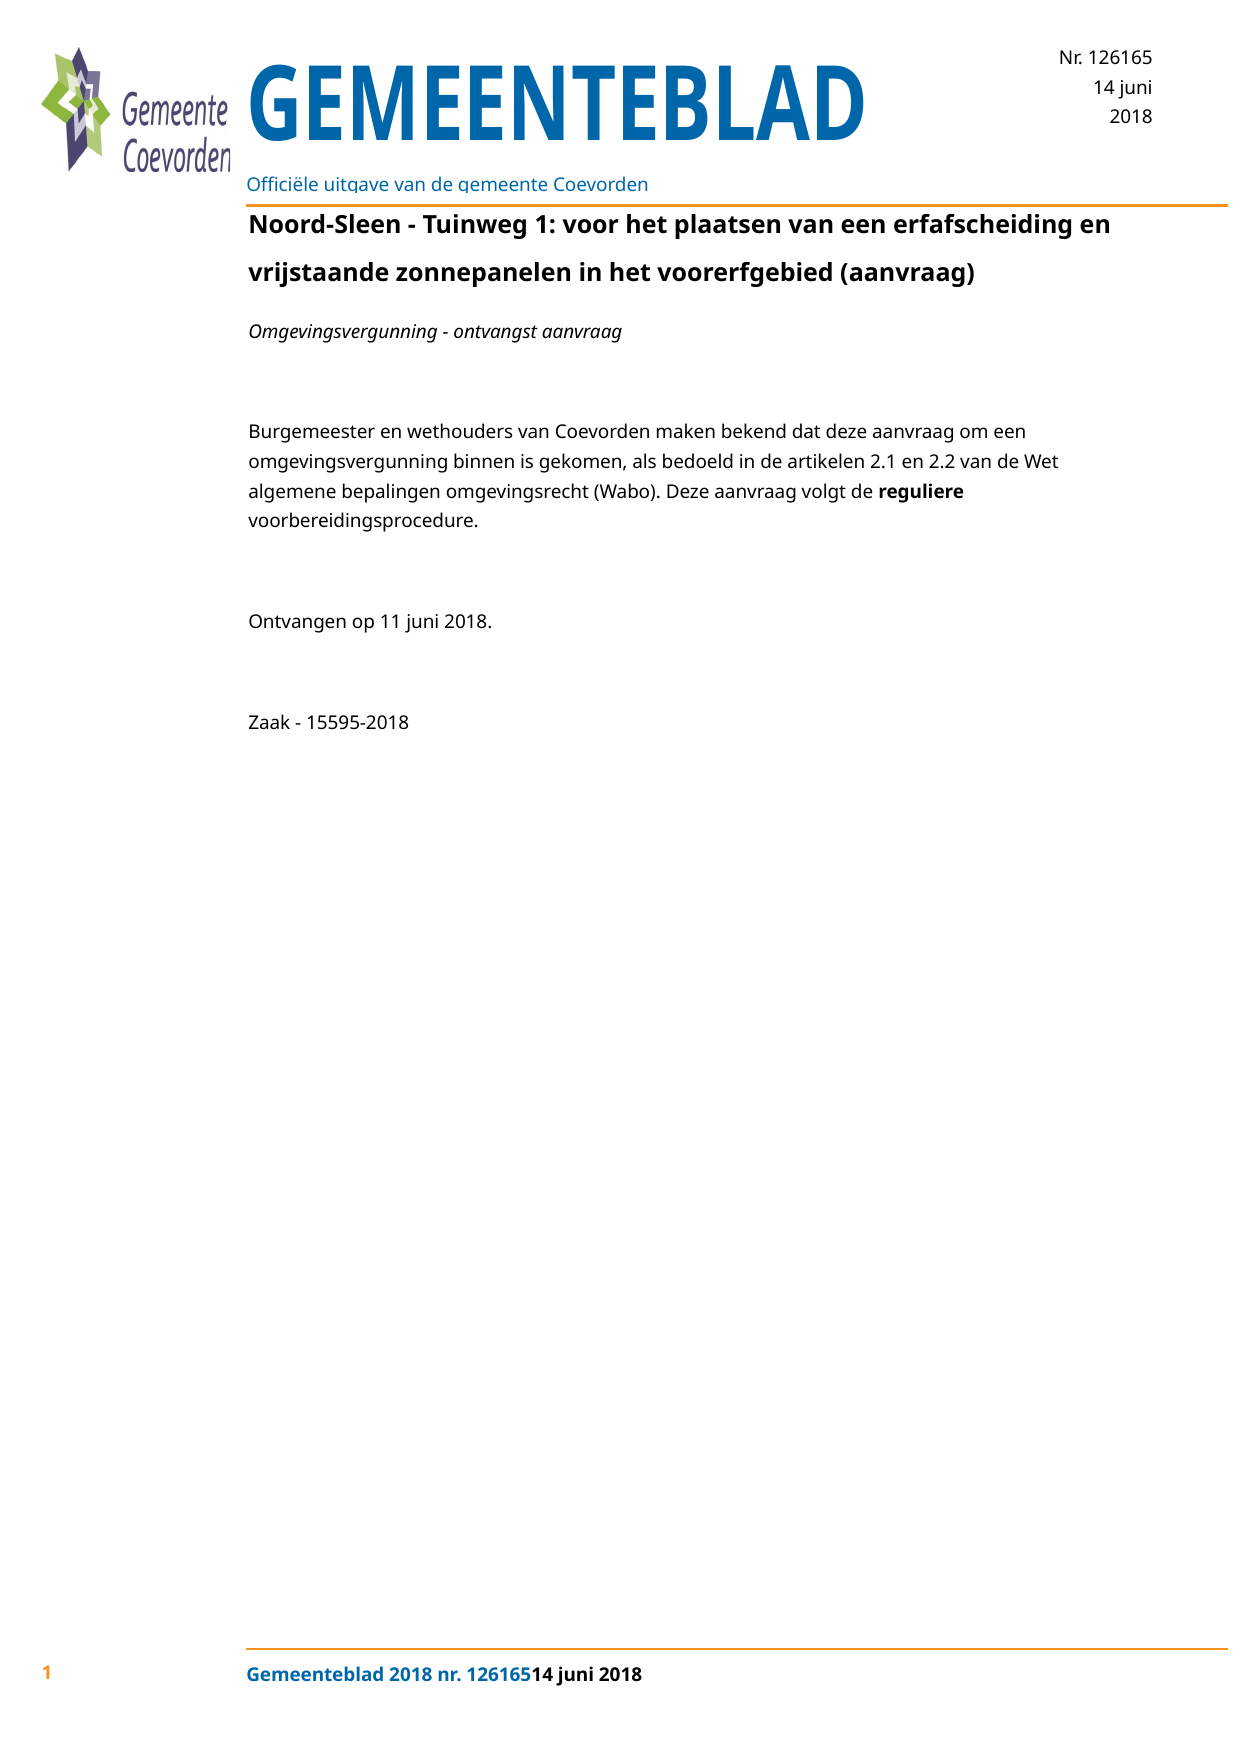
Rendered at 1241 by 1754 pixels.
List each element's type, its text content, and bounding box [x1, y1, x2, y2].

text Omgevingsvergunning - ontvangst aanvraag [248, 318, 1152, 344]
text Zaak - 15595-2018 [248, 709, 1152, 735]
text Ontvangen op 11 juni 2018. [248, 608, 1152, 634]
text Noord-Sleen - Tuinweg 1: voor het plaatsen van een erfafscheiding en vrijstaande zonnepanelen in het voorerfgebied (aanvraag) [248, 207, 1152, 288]
picture [41, 47, 231, 172]
text Burgemeester en wethouders van Coevorden maken bekend dat deze aanvraag om een omgevingsvergunning binnen is gekomen, als bedoeld in de artikelen 2.1 en 2.2 van de Wet algemene bepalingen omgevingsrecht (Wabo). Deze aanvraag volgt de reguliere voorbereidingsprocedure. [248, 419, 1152, 533]
